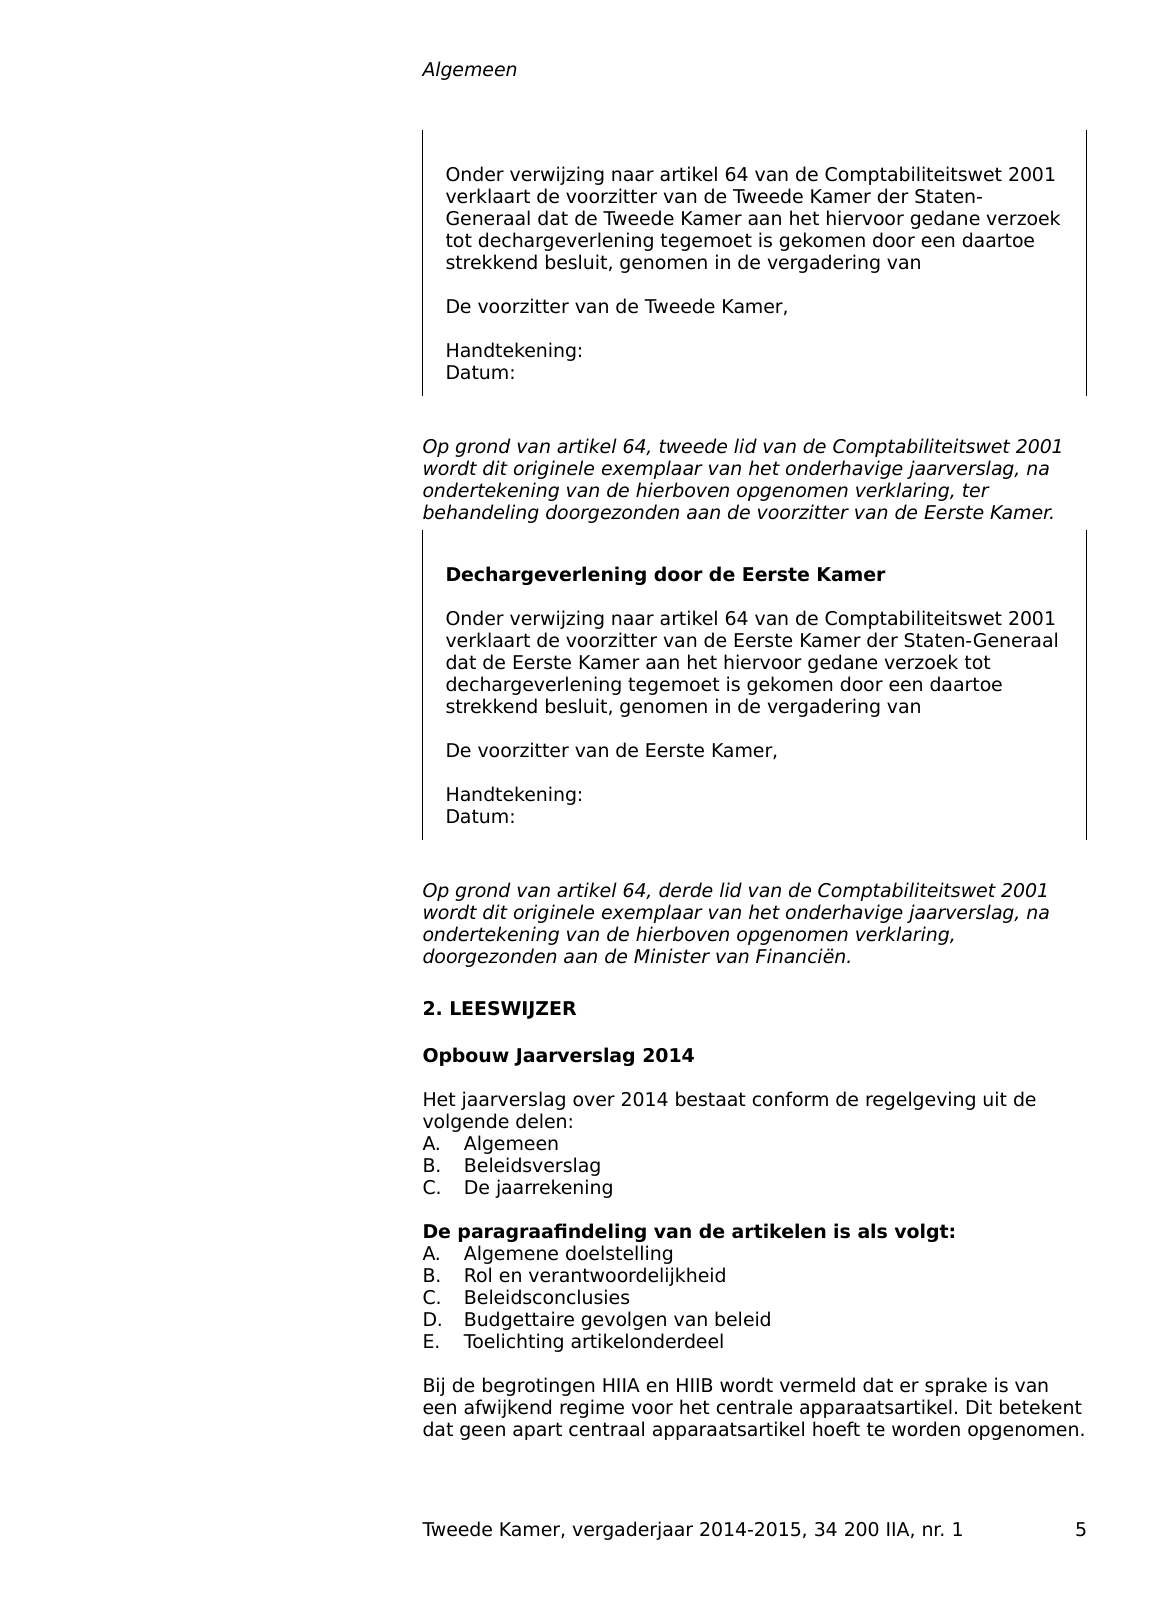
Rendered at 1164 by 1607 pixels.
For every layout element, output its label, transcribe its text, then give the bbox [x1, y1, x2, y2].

subtitle Opbouw Jaarverslag 2014 [422, 1044, 1087, 1066]
subtitle 2. LEESWIJZER [422, 997, 1087, 1019]
text C. Beleidsconclusies [422, 1287, 1087, 1309]
text A. Algemene doelstelling [422, 1243, 1087, 1265]
text D. Budgettaire gevolgen van beleid [422, 1309, 1087, 1331]
text Het jaarverslag over 2014 bestaat conform de regelgeving uit de volgende delen: [422, 1089, 1087, 1133]
text Op grond van artikel 64, tweede lid van de Comptabiliteitswet 2001 wordt dit originele exemplaar van het onderhavige jaarverslag, na ondertekening van de hierboven opgenomen verklaring, ter behandeling doorgezonden aan de voorzitter van de Eerste Kamer. [422, 436, 1087, 524]
text Op grond van artikel 64, derde lid van de Comptabiliteitswet 2001 wordt dit originele exemplaar van het onderhavige jaarverslag, na ondertekening van de hierboven opgenomen verklaring, doorgezonden aan de Minister van Financiën. [422, 879, 1087, 967]
text Bij de begrotingen HIIA en HIIB wordt vermeld dat er sprake is van een afwijkend regime voor het centrale apparaatsartikel. Dit betekent dat geen apart centraal apparaatsartikel hoeft te worden opgenomen. [422, 1375, 1087, 1441]
text B. Beleidsverslag [422, 1154, 1087, 1177]
text C. De jaarrekening [422, 1177, 1087, 1198]
text A. Algemeen [422, 1133, 1087, 1154]
text B. Rol en verantwoordelijkheid [422, 1265, 1087, 1287]
table_header Onder verwijzing naar artikel 64 van de Comptabiliteitswet 2001 verklaart de voorzitter van de Tweede Kamer der Staten-Generaal dat de Tweede Kamer aan het hiervoor gedane verzoek tot dechargeverlening tegemoet is gekomen door een daartoe strekkend besluit, genomen in de vergadering van De voorzitter van de Tweede Kamer, Handtekening: Datum: [423, 130, 1086, 396]
text E. Toelichting artikelonderdeel [422, 1331, 1087, 1353]
subtitle De paragraafindeling van de artikelen is als volgt: [422, 1221, 1087, 1243]
table_header Dechargeverlening door de Eerste Kamer Onder verwijzing naar artikel 64 van de Comptabiliteitswet 2001 verklaart de voorzitter van de Eerste Kamer der Staten-Generaal dat de Eerste Kamer aan het hiervoor gedane verzoek tot dechargeverlening tegemoet is gekomen door een daartoe strekkend besluit, genomen in de vergadering van De voorzitter van de Eerste Kamer, Handtekening: Datum: [423, 530, 1086, 840]
